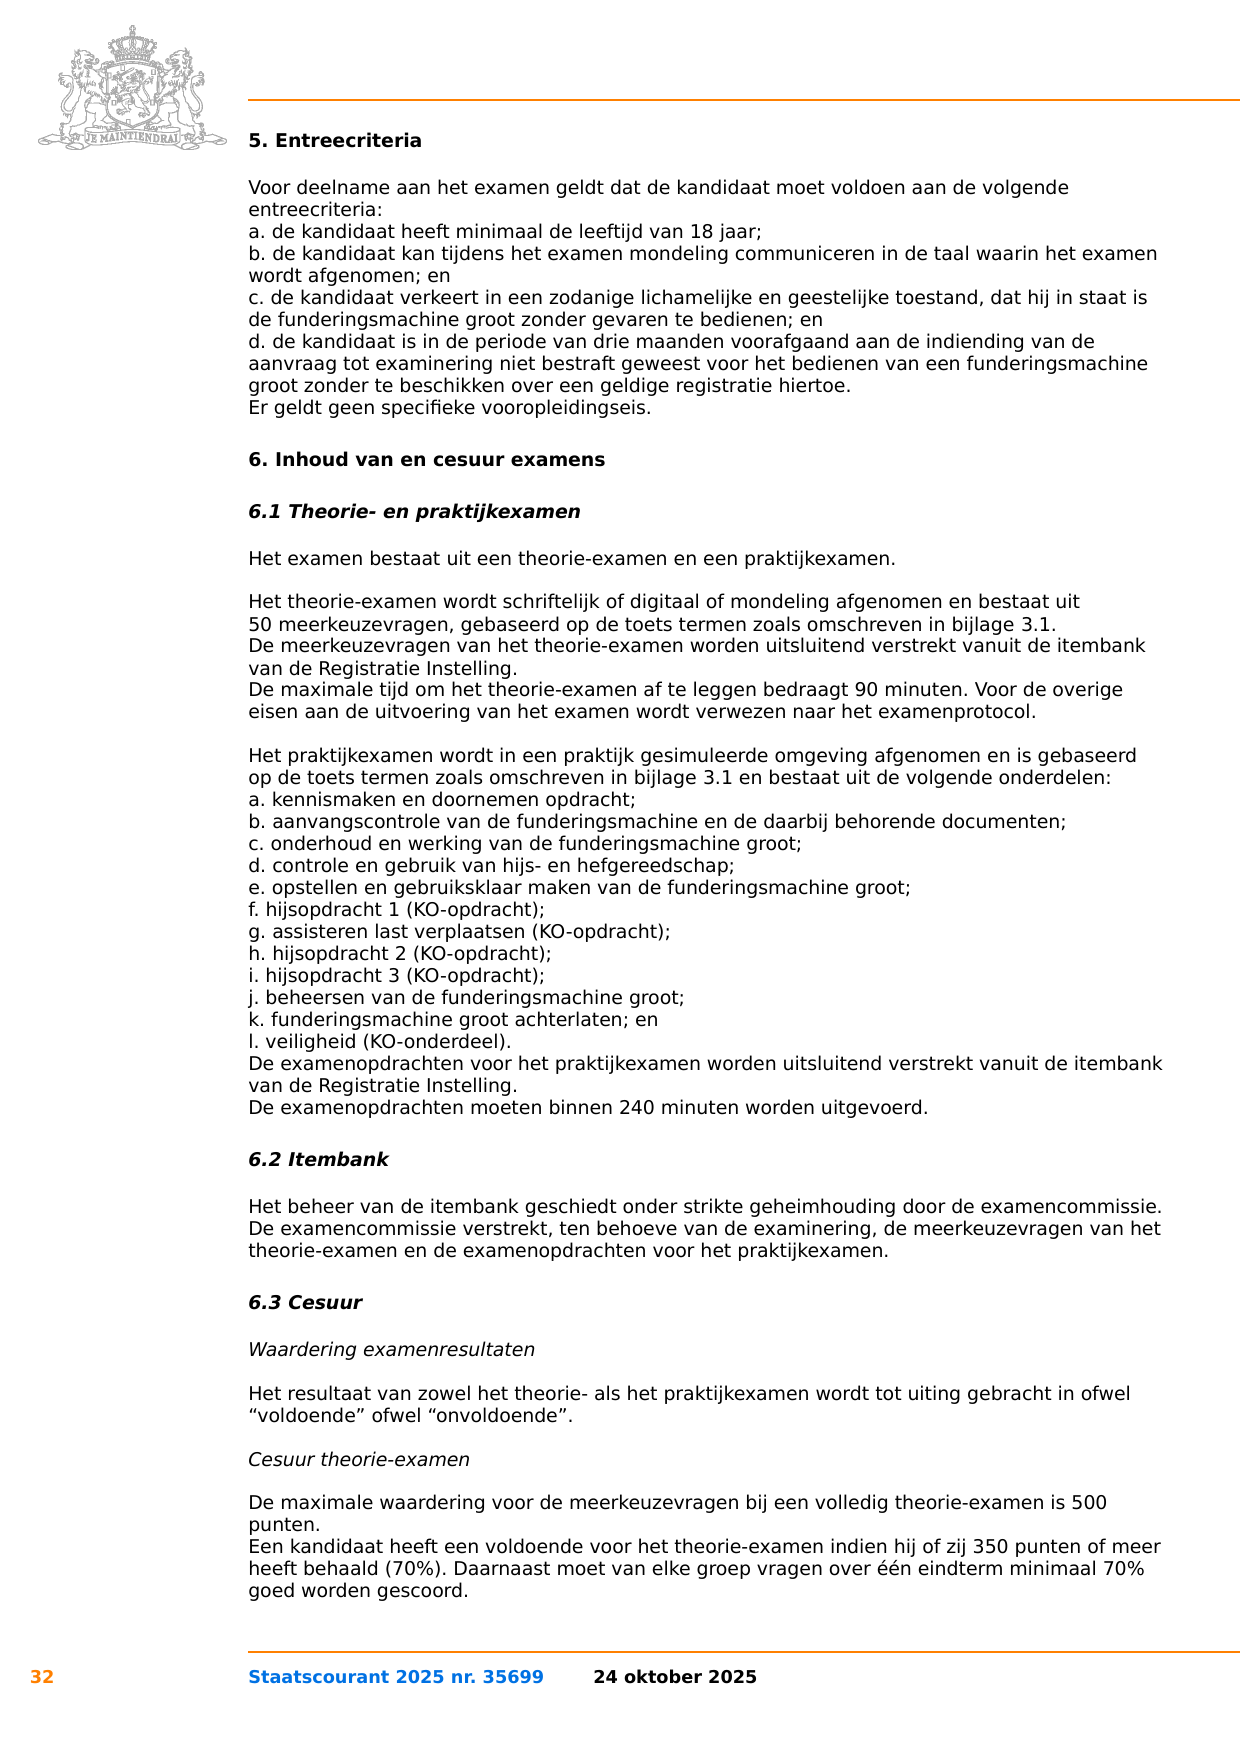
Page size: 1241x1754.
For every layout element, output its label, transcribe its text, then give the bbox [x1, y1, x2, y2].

text a. kennismaken en doornemen opdracht; [248, 789, 1163, 811]
text Het praktijkexamen wordt in een praktijk gesimuleerde omgeving afgenomen en is gebaseerd op de toets termen zoals omschreven in bijlage 3.1 en bestaat uit de volgende onderdelen: [248, 745, 1163, 789]
subtitle 5. Entreecriteria [248, 130, 1163, 152]
subtitle 6.2 Itembank [248, 1149, 1163, 1171]
text d. controle en gebruik van hijs- en hefgereedschap; [248, 855, 1163, 877]
text h. hijsopdracht 2 (KO-opdracht); [248, 943, 1163, 965]
text c. de kandidaat verkeert in een zodanige lichamelijke en geestelijke toestand, dat hij in staat is de funderingsmachine groot zonder gevaren te bedienen; en [248, 287, 1163, 331]
text b. de kandidaat kan tijdens het examen mondeling communiceren in de taal waarin het examen wordt afgenomen; en [248, 243, 1163, 287]
subtitle 6.3 Cesuur [248, 1292, 1163, 1314]
text b. aanvangscontrole van de funderingsmachine en de daarbij behorende documenten; [248, 811, 1163, 833]
text c. onderhoud en werking van de funderingsmachine groot; [248, 833, 1163, 855]
text d. de kandidaat is in de periode van drie maanden voorafgaand aan de indiending van de aanvraag tot examinering niet bestraft geweest voor het bedienen van een funderingsmachine groot zonder te beschikken over een geldige registratie hiertoe. [248, 331, 1163, 397]
text Het examen bestaat uit een theorie-examen en een praktijkexamen. [248, 548, 1163, 569]
text l. veiligheid (KO-onderdeel). [248, 1031, 1163, 1053]
subtitle Waardering examenresultaten [248, 1339, 1163, 1361]
text k. funderingsmachine groot achterlaten; en [248, 1009, 1163, 1031]
subtitle 6. Inhoud van en cesuur examens [248, 449, 1163, 471]
text Het resultaat van zowel het theorie- als het praktijkexamen wordt tot uiting gebracht in ofwel “voldoende” ofwel “onvoldoende”. [248, 1383, 1163, 1427]
text De maximale waardering voor de meerkeuzevragen bij een volledig theorie-examen is 500 punten. [248, 1492, 1163, 1536]
text Er geldt geen specifieke vooropleidingseis. [248, 397, 1163, 419]
text De examenopdrachten moeten binnen 240 minuten worden uitgevoerd. [248, 1097, 1163, 1119]
text De meerkeuzevragen van het theorie-examen worden uitsluitend verstrekt vanuit de itembank van de Registratie Instelling. [248, 635, 1163, 679]
text De maximale tijd om het theorie-examen af te leggen bedraagt 90 minuten. Voor de overige eisen aan de uitvoering van het examen wordt verwezen naar het examenprotocol. [248, 679, 1163, 723]
text f. hijsopdracht 1 (KO-opdracht); [248, 899, 1163, 921]
text Het theorie-examen wordt schriftelijk of digitaal of mondeling afgenomen en bestaat uit 50 meerkeuzevragen, gebaseerd op de toets termen zoals omschreven in bijlage 3.1. [248, 591, 1163, 635]
text e. opstellen en gebruiksklaar maken van de funderingsmachine groot; [248, 877, 1163, 899]
text Het beheer van de itembank geschiedt onder strikte geheimhouding door de examencommissie. De examencommissie verstrekt, ten behoeve van de examinering, de meerkeuzevragen van het theorie-examen en de examenopdrachten voor het praktijkexamen. [248, 1196, 1163, 1262]
text j. beheersen van de funderingsmachine groot; [248, 987, 1163, 1009]
text Voor deelname aan het examen geldt dat de kandidaat moet voldoen aan de volgende entreecriteria: [248, 177, 1163, 221]
picture [38, 25, 227, 150]
subtitle Cesuur theorie-examen [248, 1448, 1163, 1470]
text a. de kandidaat heeft minimaal de leeftijd van 18 jaar; [248, 221, 1163, 243]
text De examenopdrachten voor het praktijkexamen worden uitsluitend verstrekt vanuit de itembank van de Registratie Instelling. [248, 1053, 1163, 1097]
text i. hijsopdracht 3 (KO-opdracht); [248, 965, 1163, 987]
text Een kandidaat heeft een voldoende voor het theorie-examen indien hij of zij 350 punten of meer heeft behaald (70%). Daarnaast moet van elke groep vragen over één eindterm minimaal 70% goed worden gescoord. [248, 1536, 1163, 1602]
subtitle 6.1 Theorie- en praktijkexamen [248, 501, 1163, 523]
text g. assisteren last verplaatsen (KO-opdracht); [248, 921, 1163, 943]
